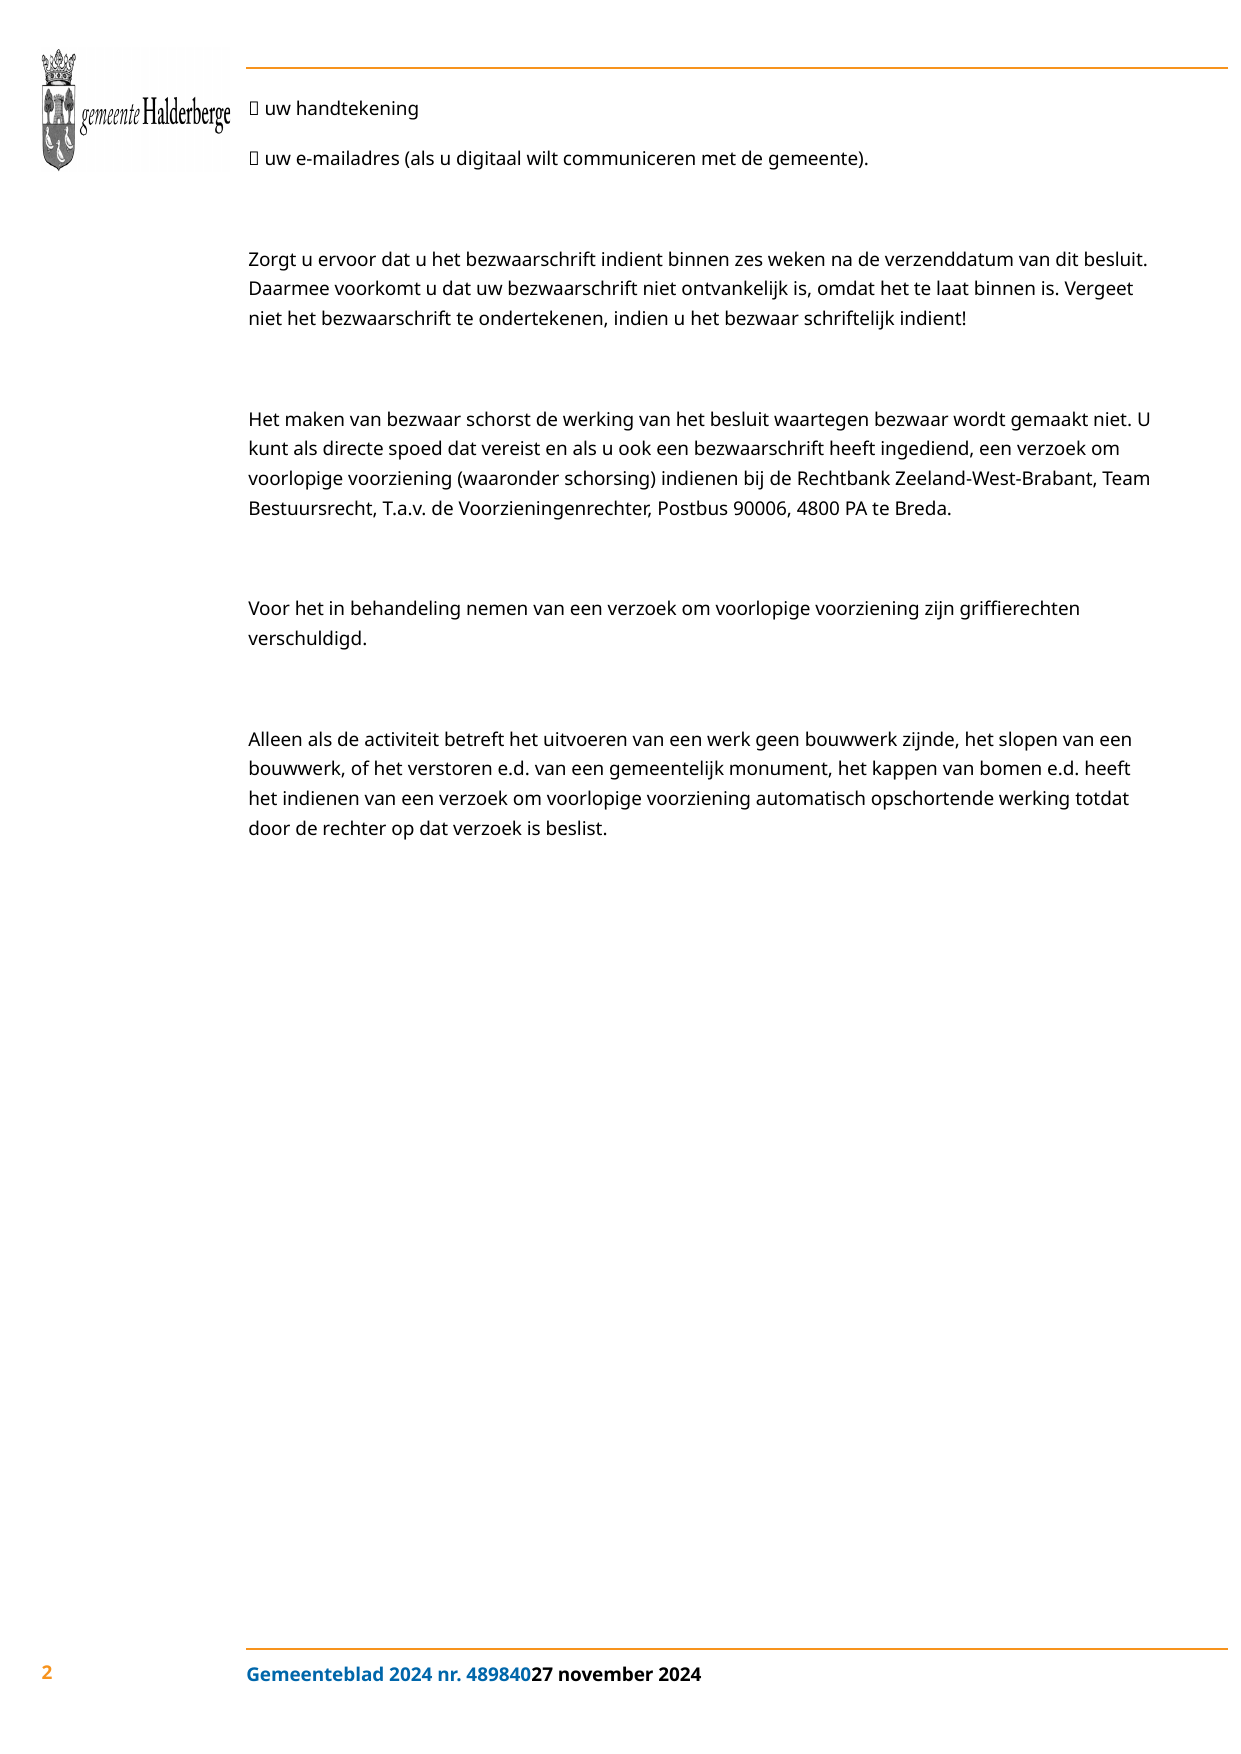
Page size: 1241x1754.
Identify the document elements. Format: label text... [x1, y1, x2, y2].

text Voor het in behandeling nemen van een verzoek om voorlopige voorziening zijn griffierechten verschuldigd. [248, 596, 1152, 651]
picture [41, 47, 231, 172]
text Zorgt u ervoor dat u het bezwaarschrift indient binnen zes weken na de verzenddatum van dit besluit. Daarmee voorkomt u dat uw bezwaarschrift niet ontvankelijk is, omdat het te laat binnen is. Vergeet niet het bezwaarschrift te ondertekenen, indien u het bezwaar schriftelijk indient! [248, 246, 1152, 331]
text  uw e-mailadres (als u digitaal wilt communiceren met de gemeente). [248, 145, 1152, 171]
text Alleen als de activiteit betreft het uitvoeren van een werk geen bouwwerk zijnde, het slopen van een bouwwerk, of het verstoren e.d. van een gemeentelijk monument, het kappen van bomen e.d. heeft het indienen van een verzoek om voorlopige voorziening automatisch opschortende werking totdat door de rechter op dat verzoek is beslist. [248, 726, 1152, 841]
text Het maken van bezwaar schorst de werking van het besluit waartegen bezwaar wordt gemaakt niet. U kunt als directe spoed dat vereist en als u ook een bezwaarschrift heeft ingediend, een verzoek om voorlopige voorziening (waaronder schorsing) indienen bij de Rechtbank Zeeland-West-Brabant, Team Bestuursrecht, T.a.v. de Voorzieningenrechter, Postbus 90006, 4800 PA te Breda. [248, 406, 1152, 521]
text  uw handtekening [248, 95, 1152, 121]
